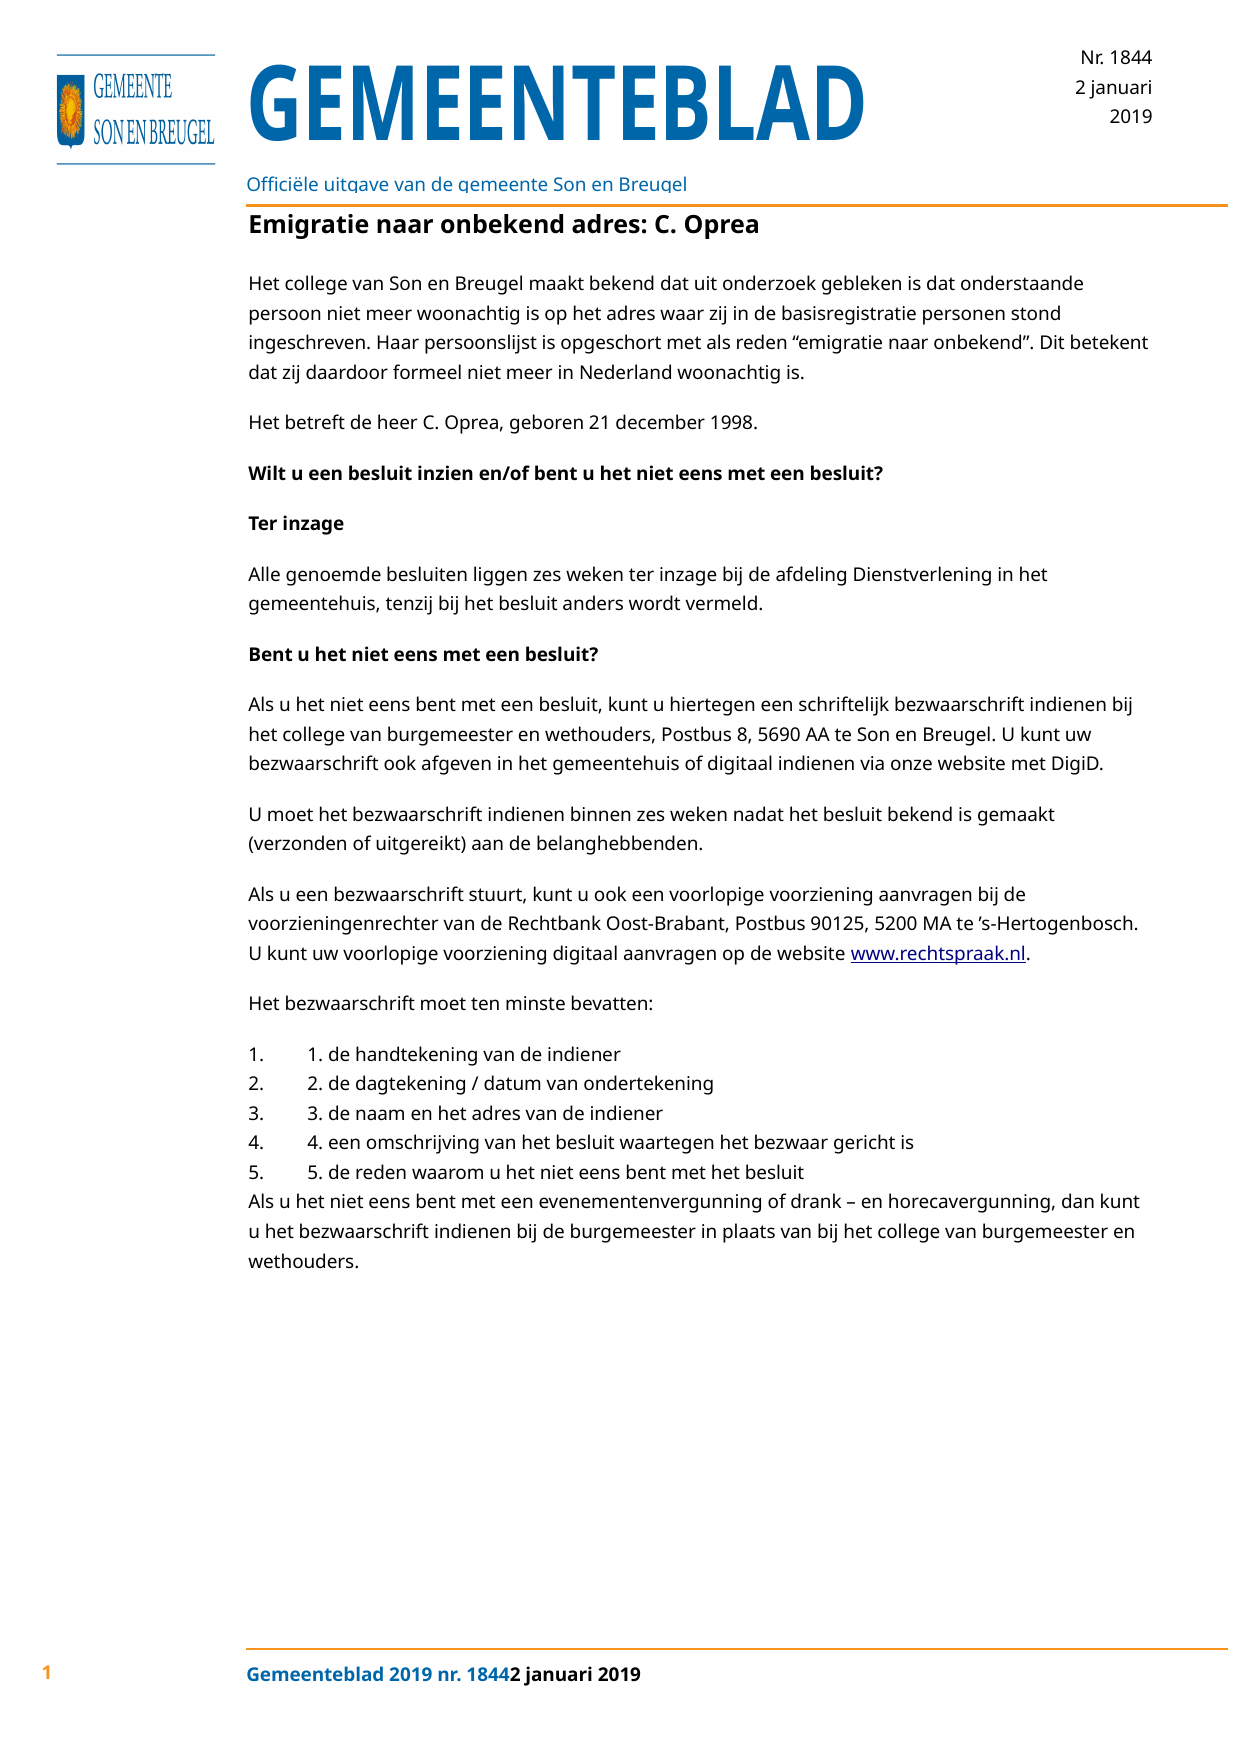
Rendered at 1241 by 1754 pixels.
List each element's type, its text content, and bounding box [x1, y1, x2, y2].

list 4. een omschrijving van het besluit waartegen het bezwaar gericht is [248, 1129, 1152, 1155]
list 2. de dagtekening / datum van ondertekening [248, 1070, 1152, 1096]
text Ter inzage [248, 510, 1152, 536]
text Als u het niet eens bent met een evenementenvergunning of drank – en horecavergunning, dan kunt u het bezwaarschrift indienen bij de burgemeester in plaats van bij het college van burgemeester en wethouders. [248, 1189, 1152, 1273]
text Emigratie naar onbekend adres: C. Oprea [248, 207, 1152, 241]
text Bent u het niet eens met een besluit? [248, 641, 1152, 666]
text Als u het niet eens bent met een besluit, kunt u hiertegen een schriftelijk bezwaarschrift indienen bij het college van burgemeester en wethouders, Postbus 8, 5690 AA te Son en Breugel. U kunt uw bezwaarschrift ook afgeven in het gemeentehuis of digitaal indienen via onze website met DigiD. [248, 691, 1152, 776]
text Wilt u een besluit inzien en/of bent u het niet eens met een besluit? [248, 460, 1152, 486]
text Het college van Son en Breugel maakt bekend dat uit onderzoek gebleken is dat onderstaande persoon niet meer woonachtig is op het adres waar zij in de basisregistratie personen stond ingeschreven. Haar persoonslijst is opgeschort met als reden “emigratie naar onbekend”. Dit betekent dat zij daardoor formeel niet meer in Nederland woonachtig is. [248, 270, 1152, 385]
text Als u een bezwaarschrift stuurt, kunt u ook een voorlopige voorziening aanvragen bij de voorzieningenrechter van de Rechtbank Oost-Brabant, Postbus 90125, 5200 MA te ’s-Hertogenbosch. U kunt uw voorlopige voorziening digitaal aanvragen op de website www.rechtspraak.nl. [248, 881, 1152, 966]
text U moet het bezwaarschrift indienen binnen zes weken nadat het besluit bekend is gemaakt (verzonden of uitgereikt) aan de belanghebbenden. [248, 801, 1152, 856]
text Het bezwaarschrift moet ten minste bevatten: [248, 990, 1152, 1016]
list 1. de handtekening van de indiener [248, 1041, 1152, 1066]
text Alle genoemde besluiten liggen zes weken ter inzage bij de afdeling Dienstverlening in het gemeentehuis, tenzij bij het besluit anders wordt vermeld. [248, 561, 1152, 616]
list 5. de reden waarom u het niet eens bent met het besluit [248, 1159, 1152, 1185]
list 3. de naam en het adres van de indiener [248, 1100, 1152, 1126]
text Het betreft de heer C. Oprea, geboren 21 december 1998. [248, 409, 1152, 435]
picture [41, 47, 231, 172]
